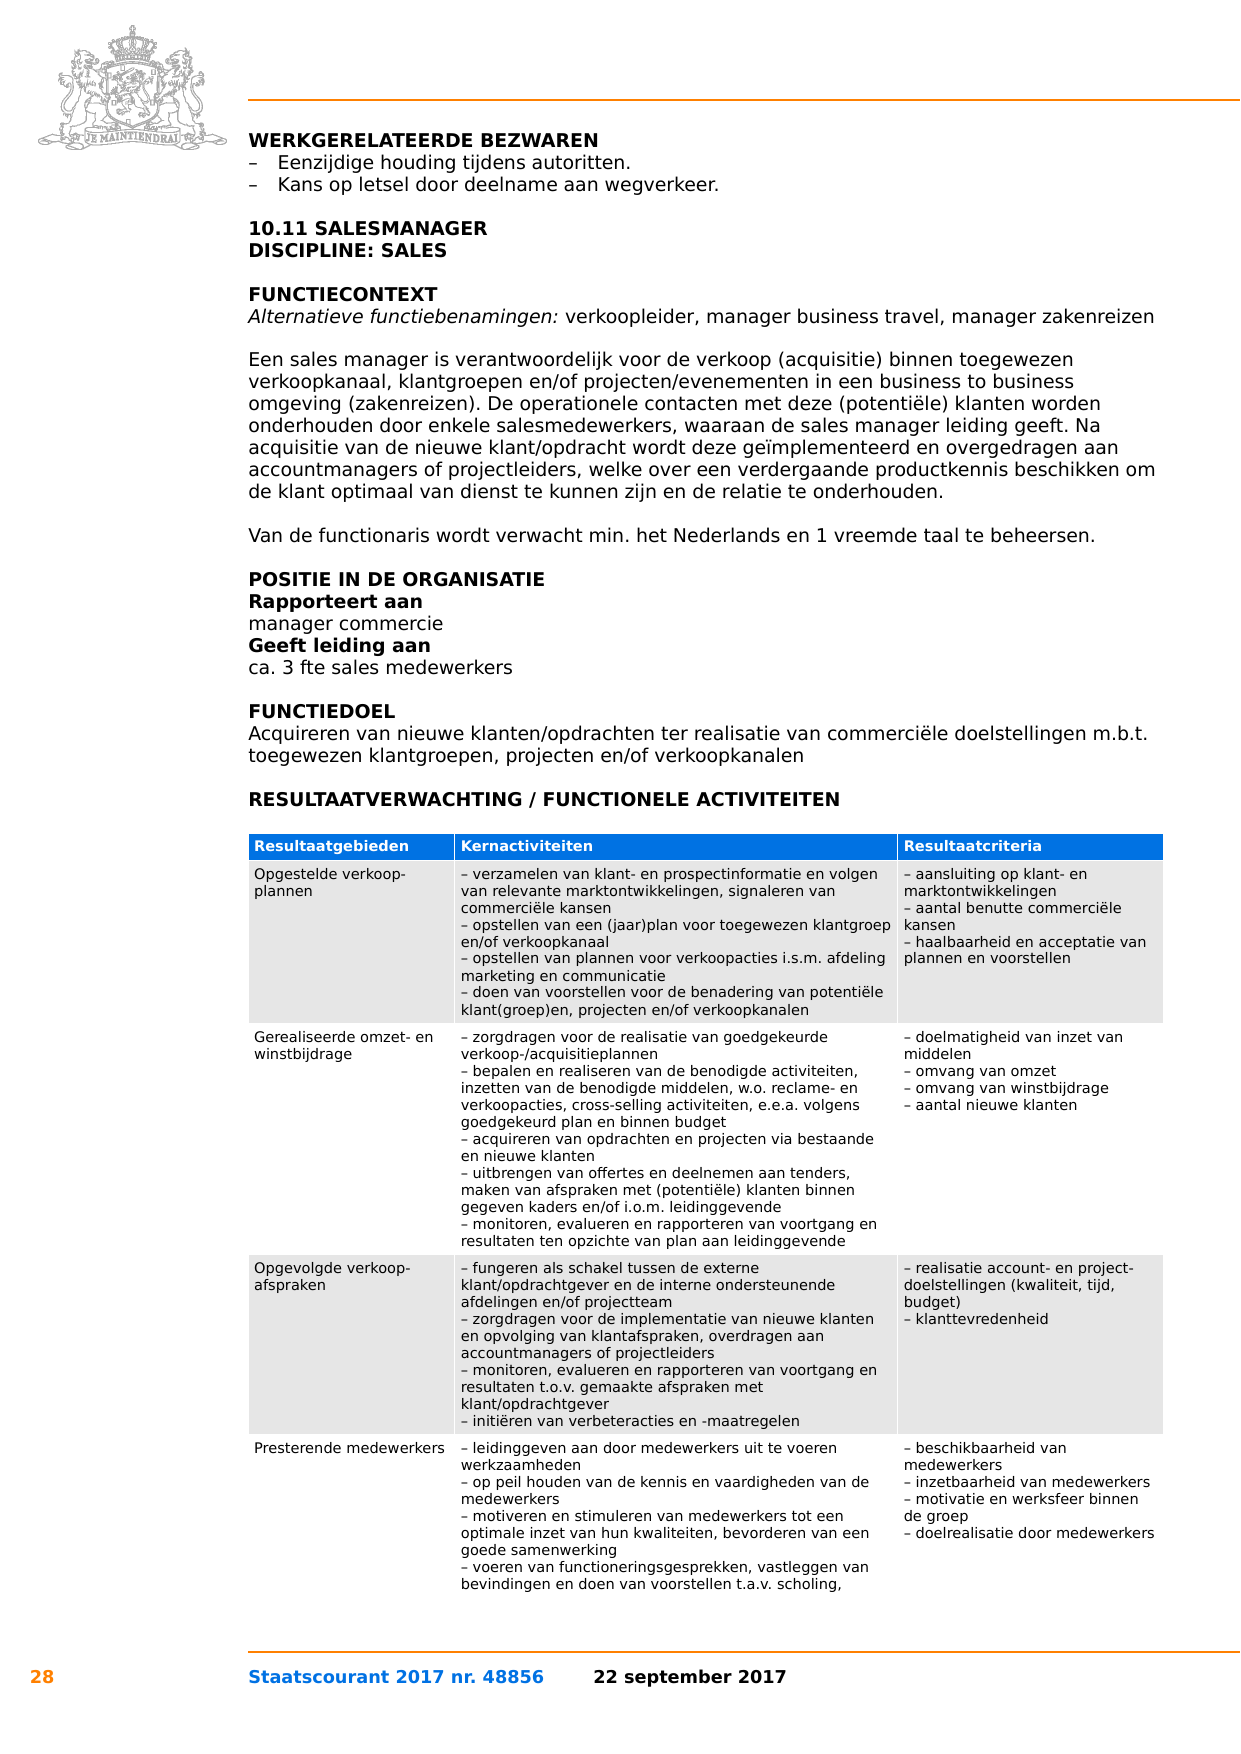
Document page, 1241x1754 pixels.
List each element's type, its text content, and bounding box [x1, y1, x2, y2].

text ca. 3 fte sales medewerkers [248, 657, 1163, 679]
table_cell Opgestelde verkoop-plannen [249, 861, 454, 1023]
text POSITIE IN DE ORGANISATIE [248, 569, 1163, 591]
table_cell – leidinggeven aan door medewerkers uit te voeren werkzaamheden – op peil houden van de kennis en vaardigheden van de medewerkers – motiveren en stimuleren van medewerkers tot een optimale inzet van hun kwaliteiten, bevorderen van een goede samenwerking – voeren van functioneringsgesprekken, vastleggen van bevindingen en doen van voorstellen t.a.v. scholing, [455, 1435, 897, 1598]
text Acquireren van nieuwe klanten/opdrachten ter realisatie van commerciële doelstellingen m.b.t. toegewezen klantgroepen, projecten en/of verkoopkanalen [248, 723, 1163, 767]
text – Eenzijdige houding tijdens autoritten. [248, 152, 1163, 174]
text DISCIPLINE: SALES [248, 240, 1163, 262]
table_cell – verzamelen van klant- en prospectinformatie en volgen van relevante marktontwikkelingen, signaleren van commerciële kansen – opstellen van een (jaar)plan voor toegewezen klantgroep en/of verkoopkanaal – opstellen van plannen voor verkoopacties i.s.m. afdeling marketing en communicatie – doen van voorstellen voor de benadering van potentiële klant(groep)en, projecten en/of verkoopkanalen [455, 861, 897, 1023]
picture [38, 25, 227, 150]
table_header Resultaatcriteria [898, 834, 1163, 860]
text WERKGERELATEERDE BEZWAREN [248, 130, 1163, 152]
text Rapporteert aan [248, 591, 1163, 613]
table_header Kernactiviteiten [455, 834, 897, 860]
text FUNCTIECONTEXT [248, 283, 1163, 306]
table_cell – fungeren als schakel tussen de externe klant/opdrachtgever en de interne ondersteunende afdelingen en/of projectteam – zorgdragen voor de implementatie van nieuwe klanten en opvolging van klantafspraken, overdragen aan accountmanagers of projectleiders – monitoren, evalueren en rapporteren van voortgang en resultaten t.o.v. gemaakte afspraken met klant/opdrachtgever – initiëren van verbeteracties en -maatregelen [455, 1255, 897, 1434]
text FUNCTIEDOEL [248, 701, 1163, 723]
text Alternatieve functiebenamingen: verkoopleider, manager business travel, manager zakenreizen [248, 306, 1163, 327]
text manager commercie [248, 613, 1163, 635]
table_cell – beschikbaarheid van medewerkers – inzetbaarheid van medewerkers – motivatie en werksfeer binnen de groep – doelrealisatie door medewerkers [898, 1435, 1163, 1598]
table_cell – doelmatigheid van inzet van middelen – omvang van omzet – omvang van winstbijdrage – aantal nieuwe klanten [898, 1024, 1163, 1254]
table_cell Presterende medewerkers [249, 1435, 454, 1598]
table_cell – realisatie account- en project-doelstellingen (kwaliteit, tijd, budget) – klanttevredenheid [898, 1255, 1163, 1434]
text – Kans op letsel door deelname aan wegverkeer. [248, 174, 1163, 196]
text 10.11 SALESMANAGER [248, 218, 1163, 240]
text Een sales manager is verantwoordelijk voor de verkoop (acquisitie) binnen toegewezen verkoopkanaal, klantgroepen en/of projecten/evenementen in een business to business omgeving (zakenreizen). De operationele contacten met deze (potentiële) klanten worden onderhouden door enkele salesmedewerkers, waaraan de sales manager leiding geeft. Na acquisitie van de nieuwe klant/opdracht wordt deze geïmplementeerd en overgedragen aan accountmanagers of projectleiders, welke over een verdergaande productkennis beschikken om de klant optimaal van dienst te kunnen zijn en de relatie te onderhouden. [248, 349, 1163, 503]
text Van de functionaris wordt verwacht min. het Nederlands en 1 vreemde taal te beheersen. [248, 525, 1163, 547]
table_cell Opgevolgde verkoop-afspraken [249, 1255, 454, 1434]
text Geeft leiding aan [248, 635, 1163, 657]
table_header Resultaatgebieden [249, 834, 454, 860]
table_cell – zorgdragen voor de realisatie van goedgekeurde verkoop-/acquisitieplannen – bepalen en realiseren van de benodigde activiteiten, inzetten van de benodigde middelen, w.o. reclame- en verkoopacties, cross-selling activiteiten, e.e.a. volgens goedgekeurd plan en binnen budget – acquireren van opdrachten en projecten via bestaande en nieuwe klanten – uitbrengen van offertes en deelnemen aan tenders, maken van afspraken met (potentiële) klanten binnen gegeven kaders en/of i.o.m. leidinggevende – monitoren, evalueren en rapporteren van voortgang en resultaten ten opzichte van plan aan leidinggevende [455, 1024, 897, 1254]
table_cell – aansluiting op klant- en marktontwikkelingen – aantal benutte commerciële kansen – haalbaarheid en acceptatie van plannen en voorstellen [898, 861, 1163, 1023]
text RESULTAATVERWACHTING / FUNCTIONELE ACTIVITEITEN [248, 788, 1163, 811]
table_cell Gerealiseerde omzet- en winstbijdrage [249, 1024, 454, 1254]
